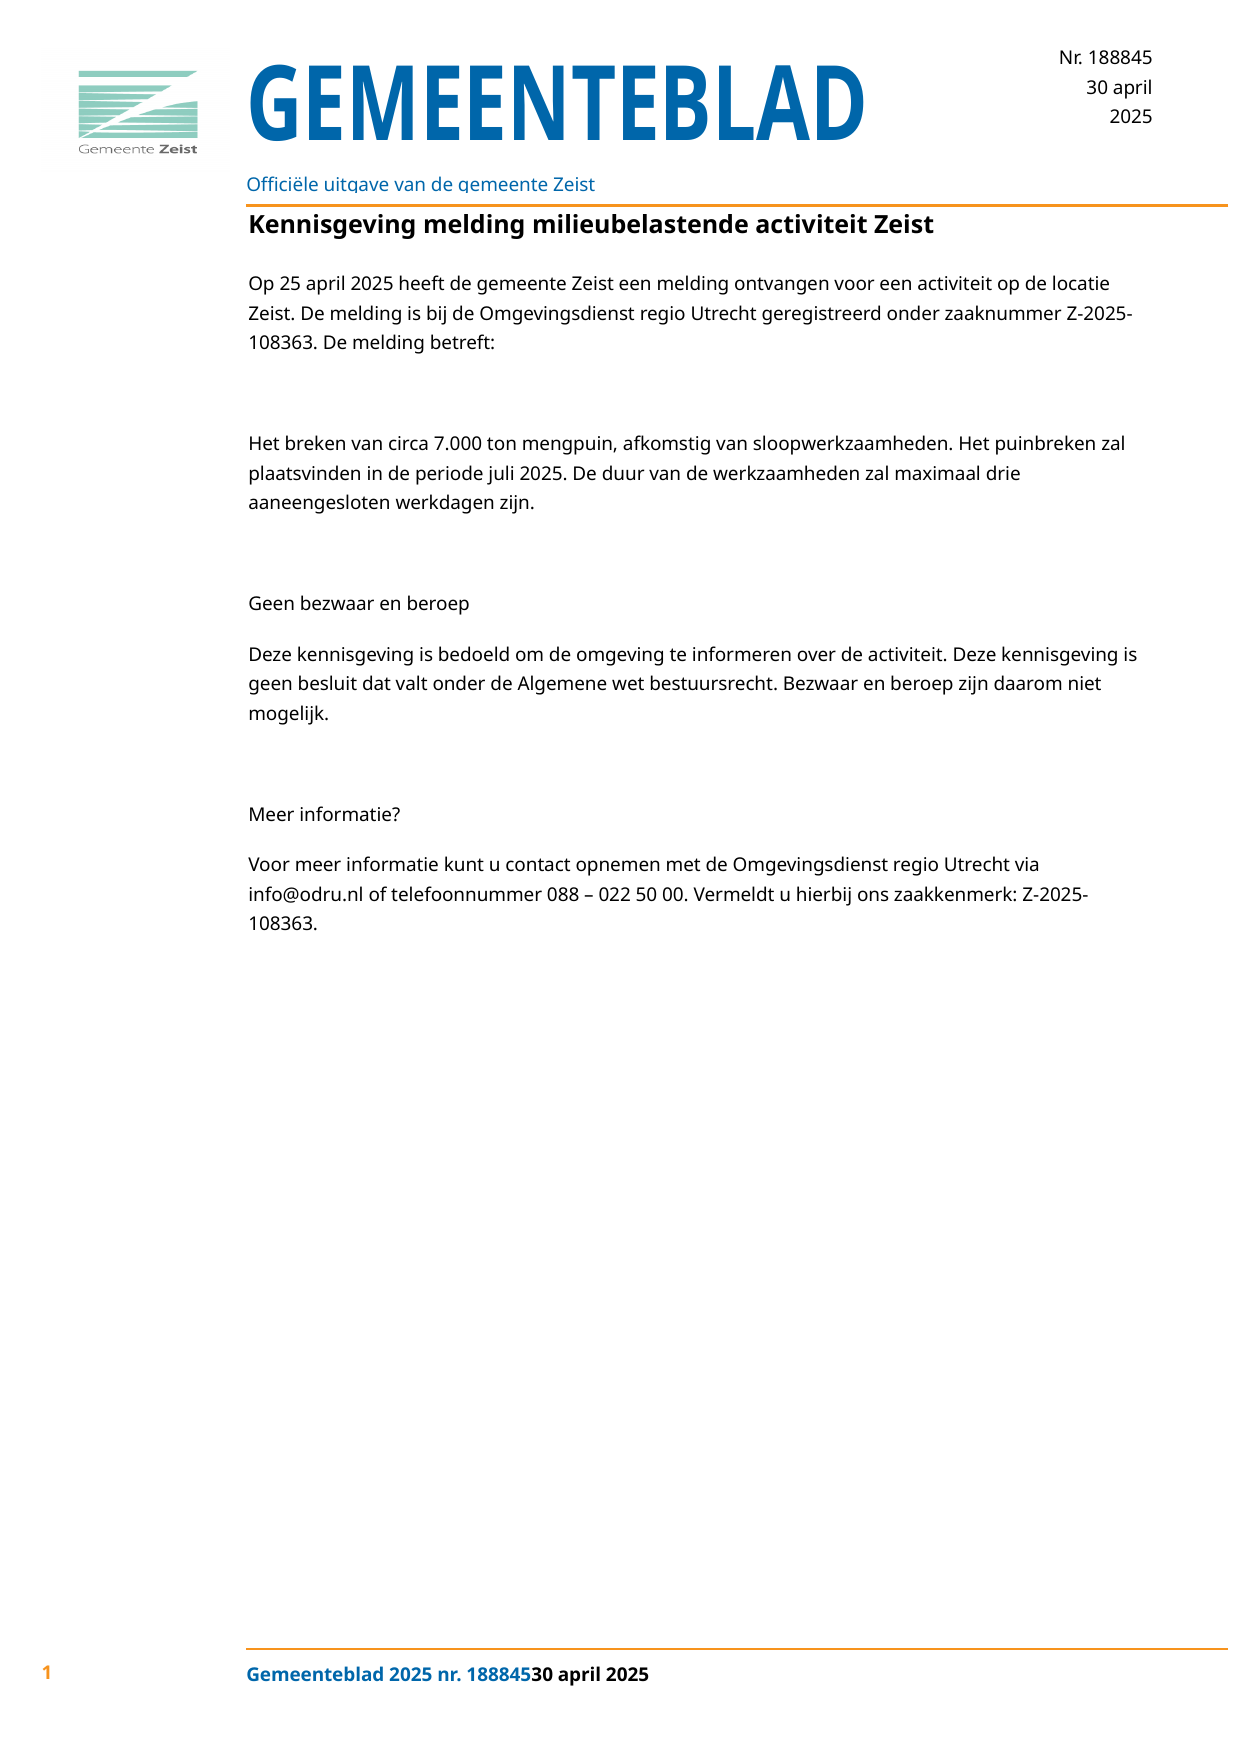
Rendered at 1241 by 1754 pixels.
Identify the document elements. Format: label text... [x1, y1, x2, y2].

text Kennisgeving melding milieubelastende activiteit Zeist [248, 207, 1152, 241]
text Meer informatie? [248, 801, 1152, 826]
text Op 25 april 2025 heeft de gemeente Zeist een melding ontvangen voor een activiteit op de locatie Zeist. De melding is bij de Omgevingsdienst regio Utrecht geregistreerd onder zaaknummer Z-2025-108363. De melding betreft: [248, 270, 1152, 355]
text Deze kennisgeving is bedoeld om de omgeving te informeren over de activiteit. Deze kennisgeving is geen besluit dat valt onder de Algemene wet bestuursrecht. Bezwaar en beroep zijn daarom niet mogelijk. [248, 641, 1152, 726]
text Het breken van circa 7.000 ton mengpuin, afkomstig van sloop­werk­zaam­heden. Het puinbreken zal plaatsvinden in de periode juli 2025. De duur van de werkzaamheden zal maximaal drie aaneengesloten werkdagen zijn. [248, 430, 1152, 515]
text Voor meer informatie kunt u contact opnemen met de Omgevingsdienst regio Utrecht via info@odru.nl of telefoonnummer 088 – 022 50 00. Vermeldt u hierbij ons zaakkenmerk: Z-2025-108363. [248, 851, 1152, 936]
text Geen bezwaar en beroep [248, 590, 1152, 616]
picture [41, 47, 231, 172]
